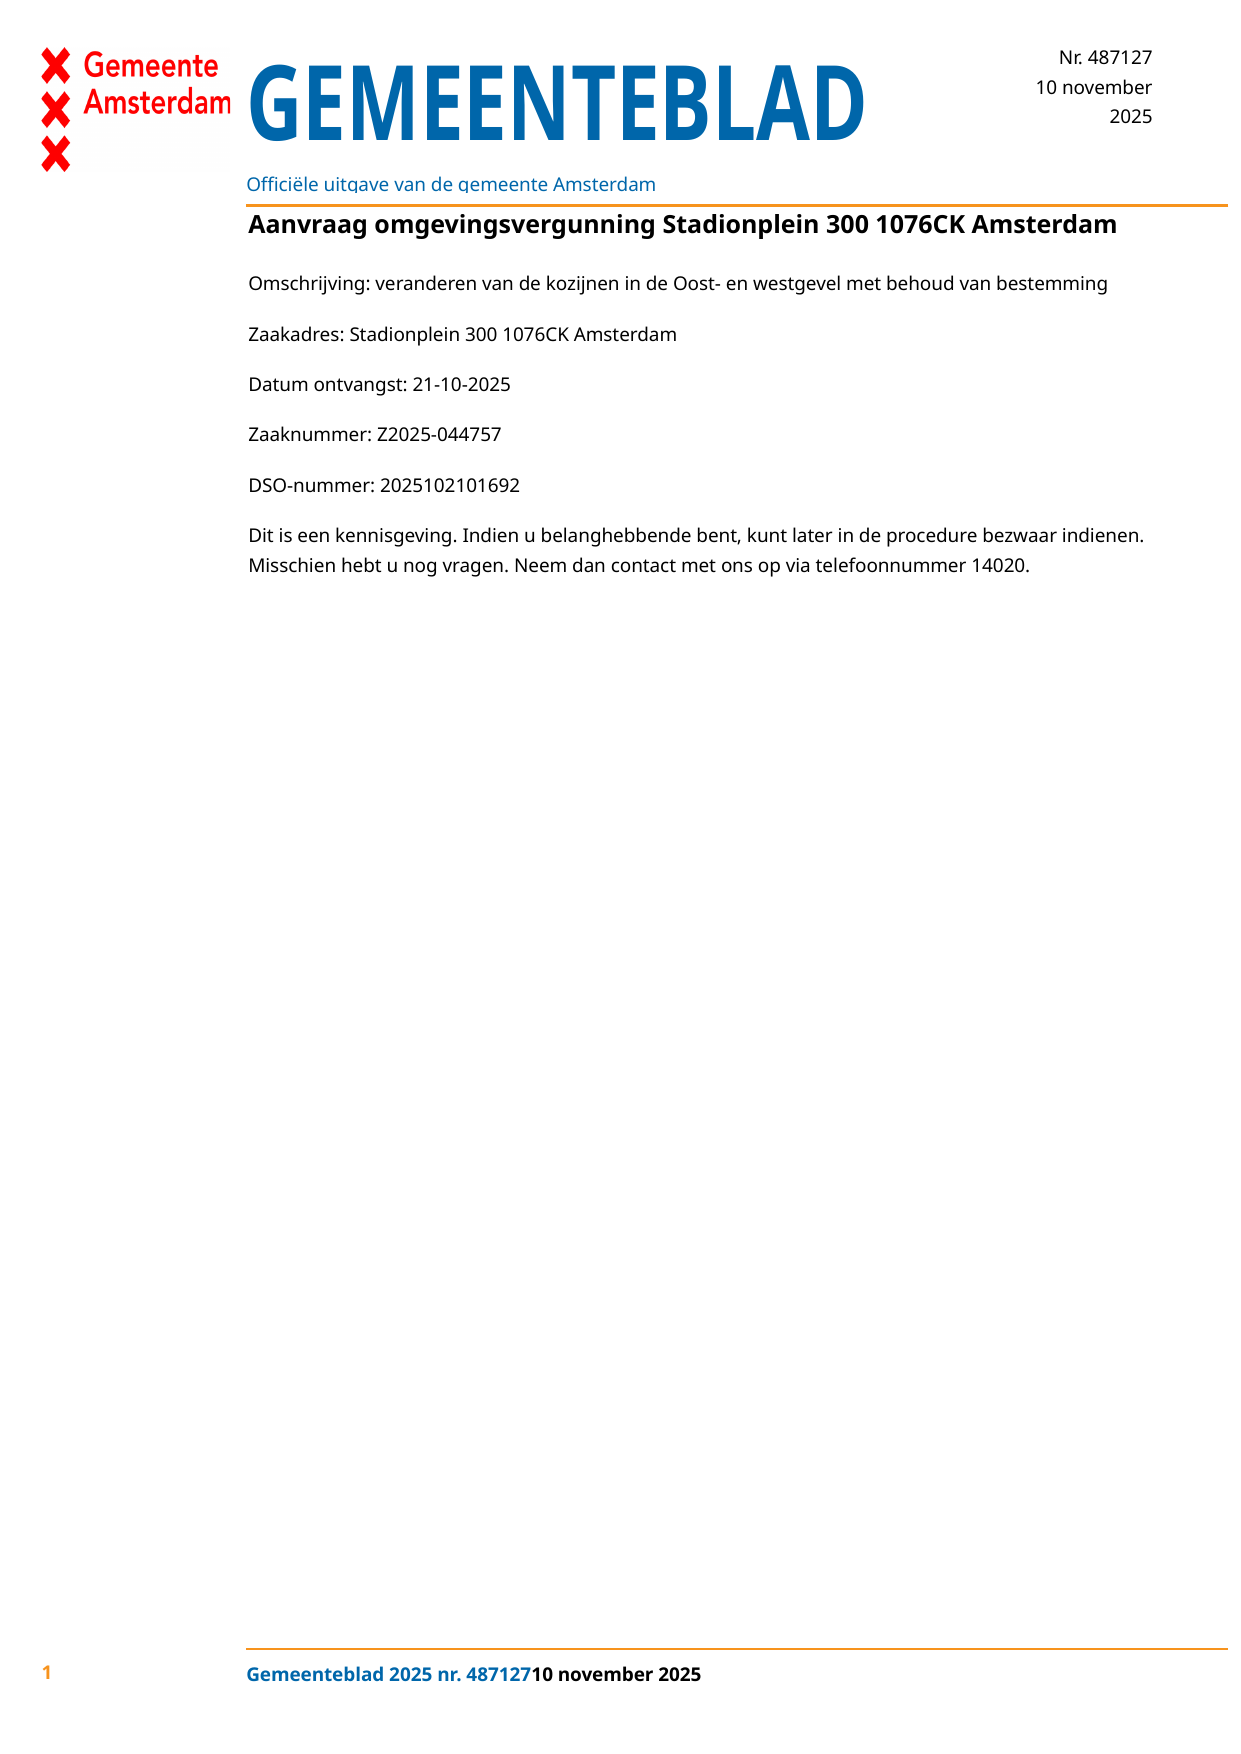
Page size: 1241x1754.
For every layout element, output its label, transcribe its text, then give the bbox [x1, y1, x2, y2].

text Omschrijving: veranderen van de kozijnen in de Oost- en westgevel met behoud van bestemming [248, 270, 1152, 296]
picture [41, 47, 231, 172]
text Zaaknummer: Z2025-044757 [248, 422, 1152, 447]
text Zaakadres: Stadionplein 300 1076CK Amsterdam [248, 321, 1152, 346]
text Dit is een kennisgeving. Indien u belanghebbende bent, kunt later in de procedure bezwaar indienen. Misschien hebt u nog vragen. Neem dan contact met ons op via telefoonnummer 14020. [248, 522, 1152, 578]
text DSO-nummer: 2025102101692 [248, 472, 1152, 498]
text Datum ontvangst: 21-10-2025 [248, 371, 1152, 397]
text Aanvraag omgevingsvergunning Stadionplein 300 1076CK Amsterdam [248, 207, 1152, 241]
